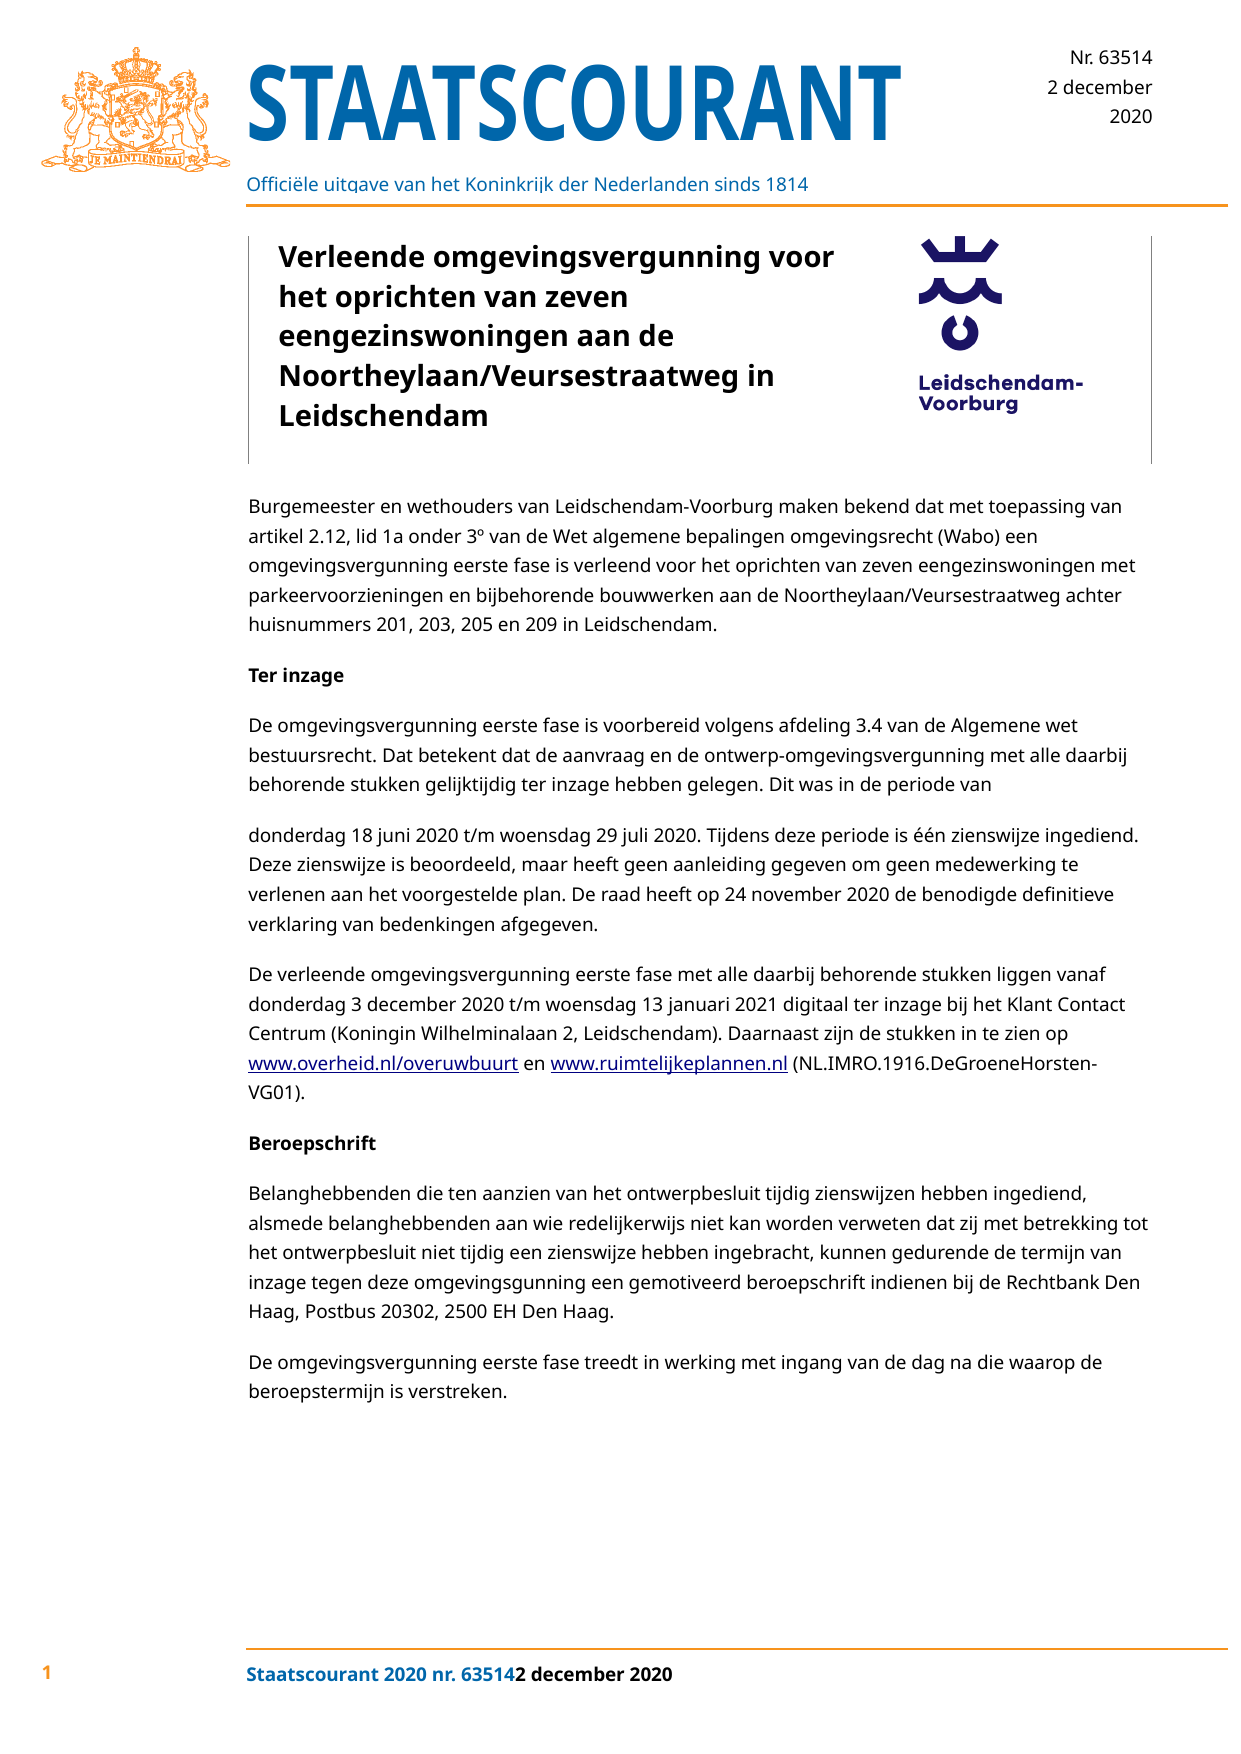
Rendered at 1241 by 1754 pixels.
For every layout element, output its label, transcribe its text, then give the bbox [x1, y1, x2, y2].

text Burgemeester en wethouders van Leidschendam-Voorburg maken bekend dat met toepassing van artikel 2.12, lid 1a onder 3º van de Wet algemene bepalingen omgevingsrecht (Wabo) een omgevingsvergunning eerste fase is verleend voor het oprichten van zeven eengezinswoningen met parkeervoorzieningen en bijbehorende bouwwerken aan de Noortheylaan/Veursestraatweg achter huisnummers 201, 203, 205 en 209 in Leidschendam. [248, 493, 1152, 637]
picture [41, 47, 231, 172]
table_header [850, 414, 1151, 464]
text De omgevingsvergunning eerste fase treedt in werking met ingang van de dag na die waarop de beroepstermijn is verstreken. [248, 1349, 1152, 1404]
text De omgevingsvergunning eerste fase is voorbereid volgens afdeling 3.4 van de Algemene wet bestuursrecht. Dat betekent dat de aanvraag en de ontwerp-omgevingsvergunning met alle daarbij behorende stukken gelijktijdig ter inzage hebben gelegen. Dit was in de periode van [248, 712, 1152, 797]
table_header [850, 236, 918, 413]
text Ter inzage [248, 662, 1152, 688]
text Belanghebbenden die ten aanzien van het ontwerpbesluit tijdig zienswijzen hebben ingediend, alsmede belanghebbenden aan wie redelijkerwijs niet kan worden verweten dat zij met betrekking tot het ontwerpbesluit niet tijdig een zienswijze hebben ingebracht, kunnen gedurende de termijn van inzage tegen deze omgevingsgunning een gemotiveerd beroepschrift indienen bij de Rechtbank Den Haag, Postbus 20302, 2500 EH Den Haag. [248, 1180, 1152, 1324]
text Beroepschrift [248, 1130, 1152, 1156]
text donderdag 18 juni 2020 t/m woensdag 29 juli 2020. Tijdens deze periode is één zienswijze ingediend. Deze zienswijze is beoordeeld, maar heeft geen aanleiding gegeven om geen medewerking te verlenen aan het voorgestelde plan. De raad heeft op 24 november 2020 de benodigde definitieve verklaring van bedenkingen afgegeven. [248, 822, 1152, 937]
text De verleende omgevingsvergunning eerste fase met alle daarbij behorende stukken liggen vanaf donderdag 3 december 2020 t/m woensdag 13 januari 2021 digitaal ter inzage bij het Klant Contact Centrum (Koningin Wilhelminalaan 2, Leidschendam). Daarnaast zijn de stukken in te zien op www.overheid.nl/overuwbuurt en www.ruimtelijkeplannen.nl (NL.IMRO.1916.DeGroeneHorsten-VG01). [248, 961, 1152, 1105]
picture [918, 236, 1083, 414]
table_header Verleende omgevingsvergunning voor het oprichten van zeven eengezinswoningen aan de Noortheylaan/Veursestraatweg in Leidschendam [249, 236, 850, 464]
table_header [1083, 236, 1151, 413]
